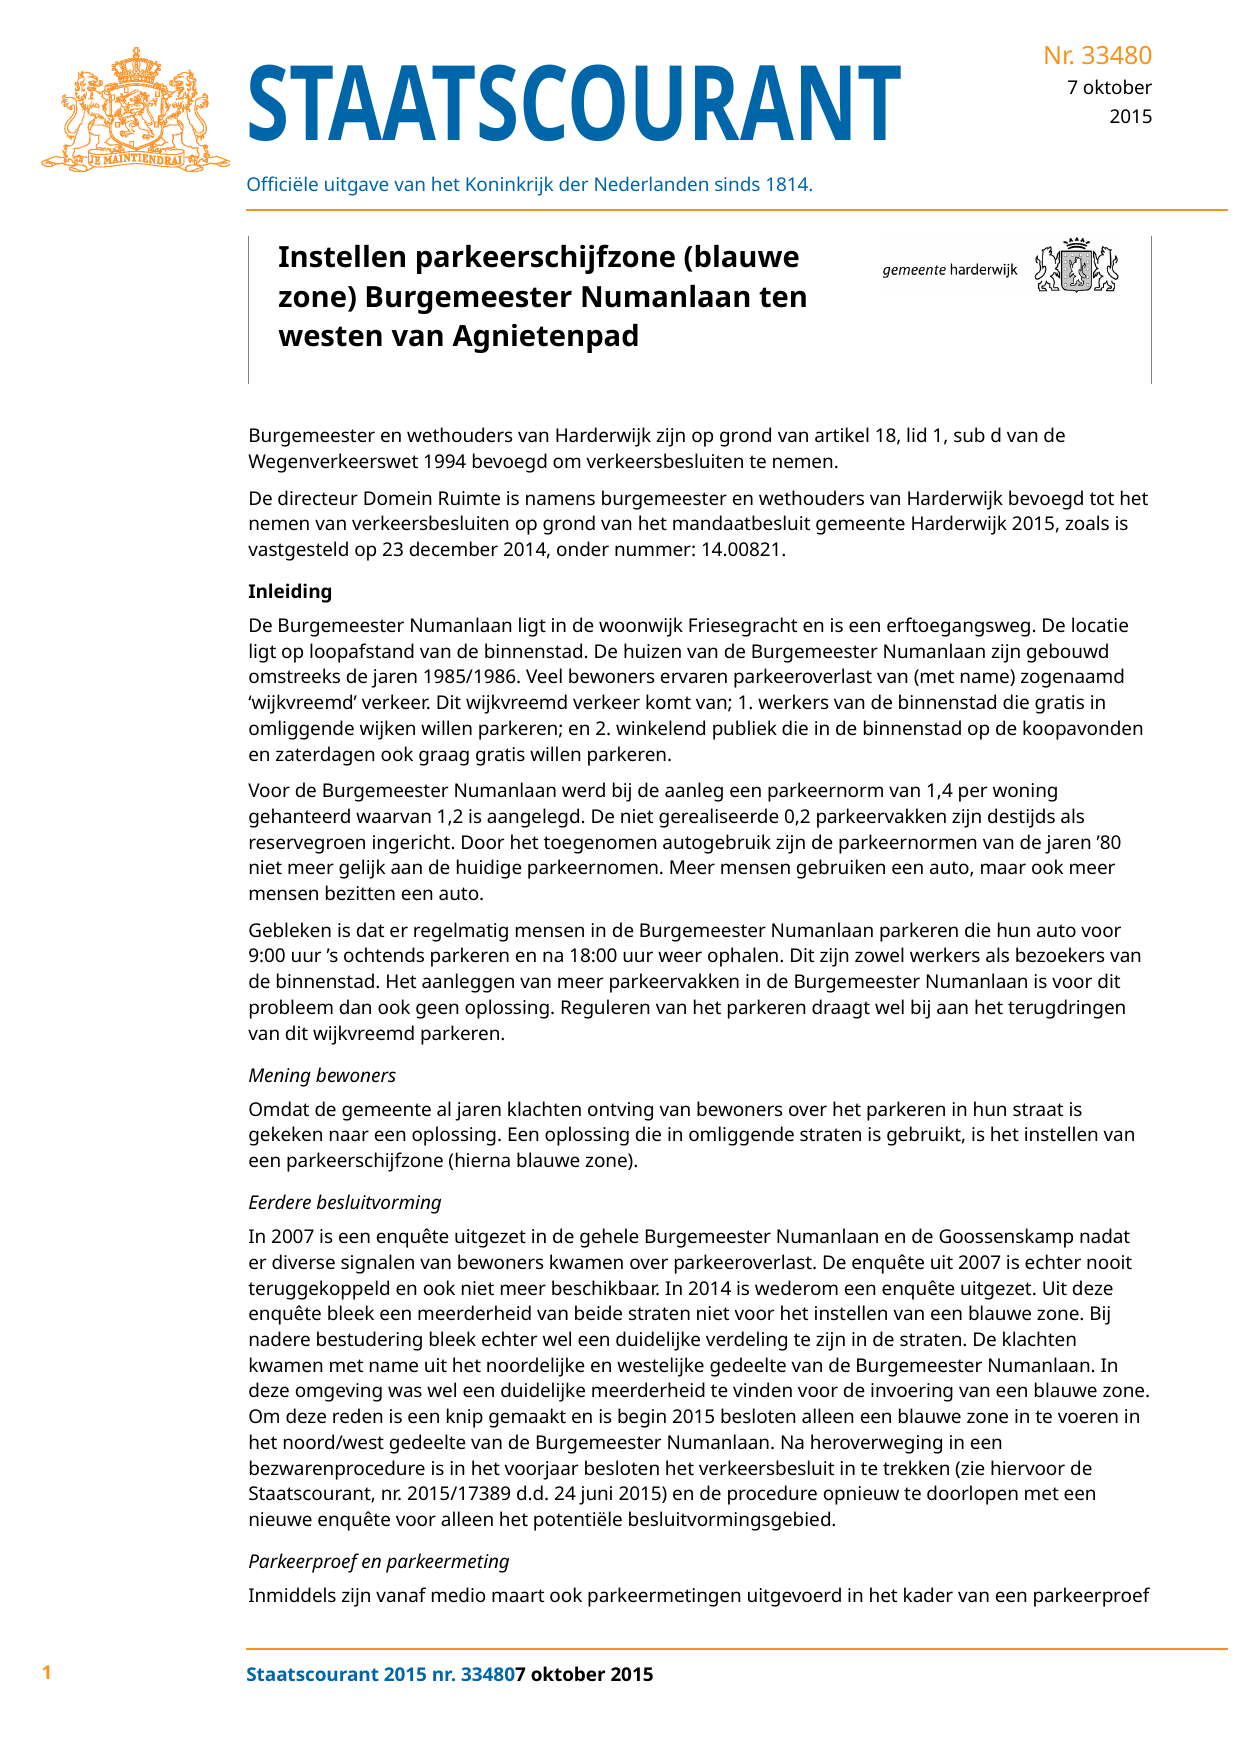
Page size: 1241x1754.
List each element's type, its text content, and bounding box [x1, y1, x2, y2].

text De directeur Domein Ruimte is namens burgemeester en wethouders van Harderwijk bevoegd tot het nemen van verkeersbesluiten op grond van het mandaatbesluit gemeente Harderwijk 2015, zoals is vastgesteld op 23 december 2014, onder nummer: 14.00821. [248, 485, 1152, 562]
picture [882, 236, 1119, 295]
table_header Instellen parkeerschijfzone (blauwe zone) Burgemeester Numanlaan ten westen van Agnietenpad [249, 236, 850, 384]
text Burgemeester en wethouders van Harderwijk zijn op grond van artikel 18, lid 1, sub d van de Wegenverkeerswet 1994 bevoegd om verkeersbesluiten te nemen. [248, 422, 1152, 474]
text In 2007 is een enquête uitgezet in de gehele Burgemeester Numanlaan en de Goossenskamp nadat er diverse signalen van bewoners kwamen over parkeeroverlast. De enquête uit 2007 is echter nooit teruggekoppeld en ook niet meer beschikbaar. In 2014 is wederom een enquête uitgezet. Uit deze enquête bleek een meerderheid van beide straten niet voor het instellen van een blauwe zone. Bij nadere bestudering bleek echter wel een duidelijke verdeling te zijn in de straten. De klachten kwamen met name uit het noordelijke en westelijke gedeelte van de Burgemeester Numanlaan. In deze omgeving was wel een duidelijke meerderheid te vinden voor de invoering van een blauwe zone. Om deze reden is een knip gemaakt en is begin 2015 besloten alleen een blauwe zone in te voeren in het noord/west gedeelte van de Burgemeester Numanlaan. Na heroverweging in een bezwarenprocedure is in het voorjaar besloten het verkeersbesluit in te trekken (zie hiervoor de Staatscourant, nr. 2015/17389 d.d. 24 juni 2015) en de procedure opnieuw te doorlopen met een nieuwe enquête voor alleen het potentiële besluitvormingsgebied. [248, 1223, 1152, 1532]
text Inleiding [248, 578, 1152, 604]
text Mening bewoners [248, 1062, 1152, 1087]
text Voor de Burgemeester Numanlaan werd bij de aanleg een parkeernorm van 1,4 per woning gehanteerd waarvan 1,2 is aangelegd. De niet gerealiseerde 0,2 parkeervakken zijn destijds als reservegroen ingericht. Door het toegenomen autogebruik zijn de parkeernormen van de jaren ’80 niet meer gelijk aan de huidige parkeernomen. Meer mensen gebruiken een auto, maar ook meer mensen bezitten een auto. [248, 777, 1152, 906]
text Gebleken is dat er regelmatig mensen in de Burgemeester Numanlaan parkeren die hun auto voor 9:00 uur ’s ochtends parkeren en na 18:00 uur weer ophalen. Dit zijn zowel werkers als bezoekers van de binnenstad. Het aanleggen van meer parkeervakken in de Burgemeester Numanlaan is voor dit probleem dan ook geen oplossing. Reguleren van het parkeren draagt wel bij aan het terugdringen van dit wijkvreemd parkeren. [248, 917, 1152, 1046]
table_header [850, 236, 1151, 384]
text Parkeerproef en parkeermeting [248, 1548, 1152, 1574]
text Inmiddels zijn vanaf medio maart ook parkeermetingen uitgevoerd in het kader van een parkeerproef [248, 1582, 1152, 1608]
picture [41, 47, 231, 172]
text De Burgemeester Numanlaan ligt in de woonwijk Friesegracht en is een erftoegangsweg. De locatie ligt op loopafstand van de binnenstad. De huizen van de Burgemeester Numanlaan zijn gebouwd omstreeks de jaren 1985/1986. Veel bewoners ervaren parkeeroverlast van (met name) zogenaamd ‘wijkvreemd’ verkeer. Dit wijkvreemd verkeer komt van; 1. werkers van de binnenstad die gratis in omliggende wijken willen parkeren; en 2. winkelend publiek die in de binnenstad op de koopavonden en zaterdagen ook graag gratis willen parkeren. [248, 612, 1152, 766]
text Eerdere besluitvorming [248, 1189, 1152, 1215]
text Omdat de gemeente al jaren klachten ontving van bewoners over het parkeren in hun straat is gekeken naar een oplossing. Een oplossing die in omliggende straten is gebruikt, is het instellen van een parkeerschijfzone (hierna blauwe zone). [248, 1096, 1152, 1173]
